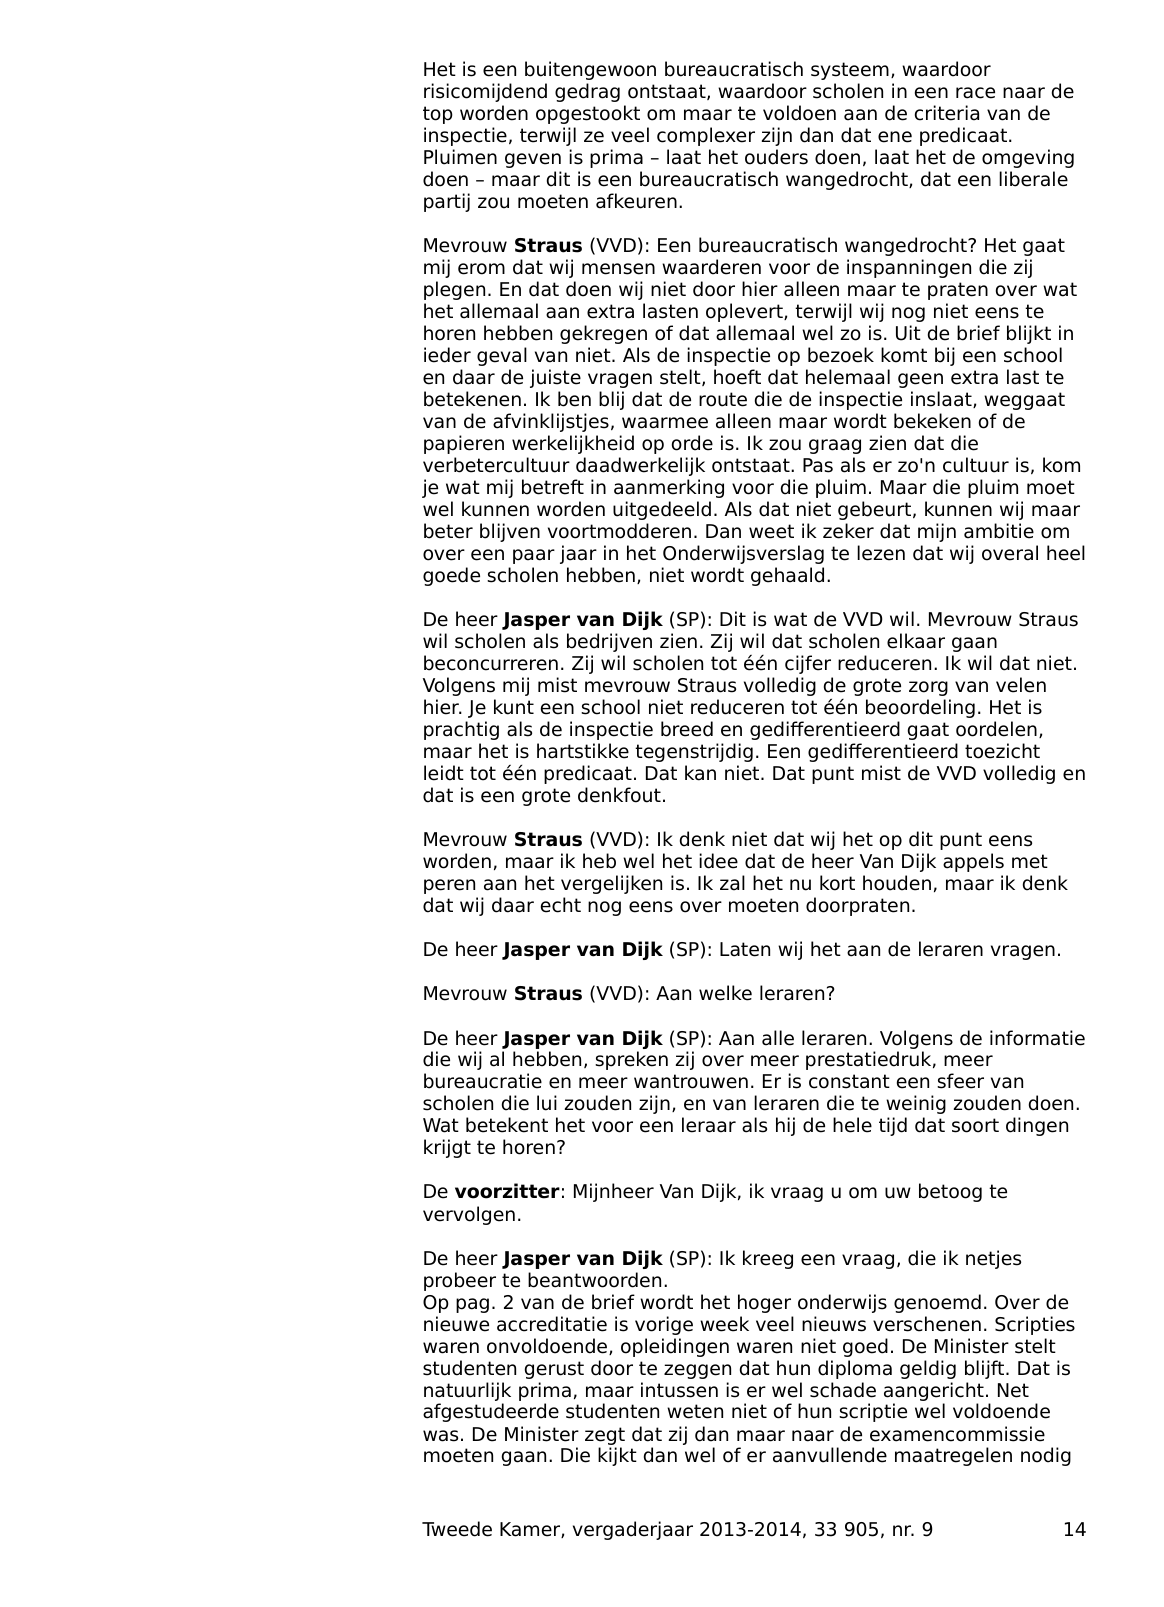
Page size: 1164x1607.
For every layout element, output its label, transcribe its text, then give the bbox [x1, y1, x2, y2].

text Het is een buitengewoon bureaucratisch systeem, waardoor risicomijdend gedrag ontstaat, waardoor scholen in een race naar de top worden opgestookt om maar te voldoen aan de criteria van de inspectie, terwijl ze veel complexer zijn dan dat ene predicaat. Pluimen geven is prima – laat het ouders doen, laat het de omgeving doen – maar dit is een bureaucratisch wangedrocht, dat een liberale partij zou moeten afkeuren. [422, 59, 1087, 213]
text Mevrouw Straus (VVD): Een bureaucratisch wangedrocht? Het gaat mij erom dat wij mensen waarderen voor de inspanningen die zij plegen. En dat doen wij niet door hier alleen maar te praten over wat het allemaal aan extra lasten oplevert, terwijl wij nog niet eens te horen hebben gekregen of dat allemaal wel zo is. Uit de brief blijkt in ieder geval van niet. Als de inspectie op bezoek komt bij een school en daar de juiste vragen stelt, hoeft dat helemaal geen extra last te betekenen. Ik ben blij dat de route die de inspectie inslaat, weggaat van de afvinklijstjes, waarmee alleen maar wordt bekeken of de papieren werkelijkheid op orde is. Ik zou graag zien dat die verbetercultuur daadwerkelijk ontstaat. Pas als er zo'n cultuur is, kom je wat mij betreft in aanmerking voor die pluim. Maar die pluim moet wel kunnen worden uitgedeeld. Als dat niet gebeurt, kunnen wij maar beter blijven voortmodderen. Dan weet ik zeker dat mijn ambitie om over een paar jaar in het Onderwijsverslag te lezen dat wij overal heel goede scholen hebben, niet wordt gehaald. [422, 235, 1087, 587]
text De voorzitter: Mijnheer Van Dijk, ik vraag u om uw betoog te vervolgen. [422, 1181, 1087, 1225]
text Mevrouw Straus (VVD): Ik denk niet dat wij het op dit punt eens worden, maar ik heb wel het idee dat de heer Van Dijk appels met peren aan het vergelijken is. Ik zal het nu kort houden, maar ik denk dat wij daar echt nog eens over moeten doorpraten. [422, 829, 1087, 917]
text Op pag. 2 van de brief wordt het hoger onderwijs genoemd. Over de nieuwe accreditatie is vorige week veel nieuws verschenen. Scripties waren onvoldoende, opleidingen waren niet goed. De Minister stelt studenten gerust door te zeggen dat hun diploma geldig blijft. Dat is natuurlijk prima, maar intussen is er wel schade aangericht. Net afgestudeerde studenten weten niet of hun scriptie wel voldoende was. De Minister zegt dat zij dan maar naar de examencommissie moeten gaan. Die kijkt dan wel of er aanvullende maatregelen nodig [422, 1292, 1087, 1467]
text De heer Jasper van Dijk (SP): Aan alle leraren. Volgens de informatie die wij al hebben, spreken zij over meer prestatiedruk, meer bureaucratie en meer wantrouwen. Er is constant een sfeer van scholen die lui zouden zijn, en van leraren die te weinig zouden doen. Wat betekent het voor een leraar als hij de hele tijd dat soort dingen krijgt te horen? [422, 1027, 1087, 1159]
text De heer Jasper van Dijk (SP): Ik kreeg een vraag, die ik netjes probeer te beantwoorden. [422, 1248, 1087, 1292]
text De heer Jasper van Dijk (SP): Laten wij het aan de leraren vragen. [422, 939, 1087, 961]
text Mevrouw Straus (VVD): Aan welke leraren? [422, 983, 1087, 1005]
text De heer Jasper van Dijk (SP): Dit is wat de VVD wil. Mevrouw Straus wil scholen als bedrijven zien. Zij wil dat scholen elkaar gaan beconcurreren. Zij wil scholen tot één cijfer reduceren. Ik wil dat niet. Volgens mij mist mevrouw Straus volledig de grote zorg van velen hier. Je kunt een school niet reduceren tot één beoordeling. Het is prachtig als de inspectie breed en gedifferentieerd gaat oordelen, maar het is hartstikke tegenstrijdig. Een gedifferentieerd toezicht leidt tot één predicaat. Dat kan niet. Dat punt mist de VVD volledig en dat is een grote denkfout. [422, 609, 1087, 807]
